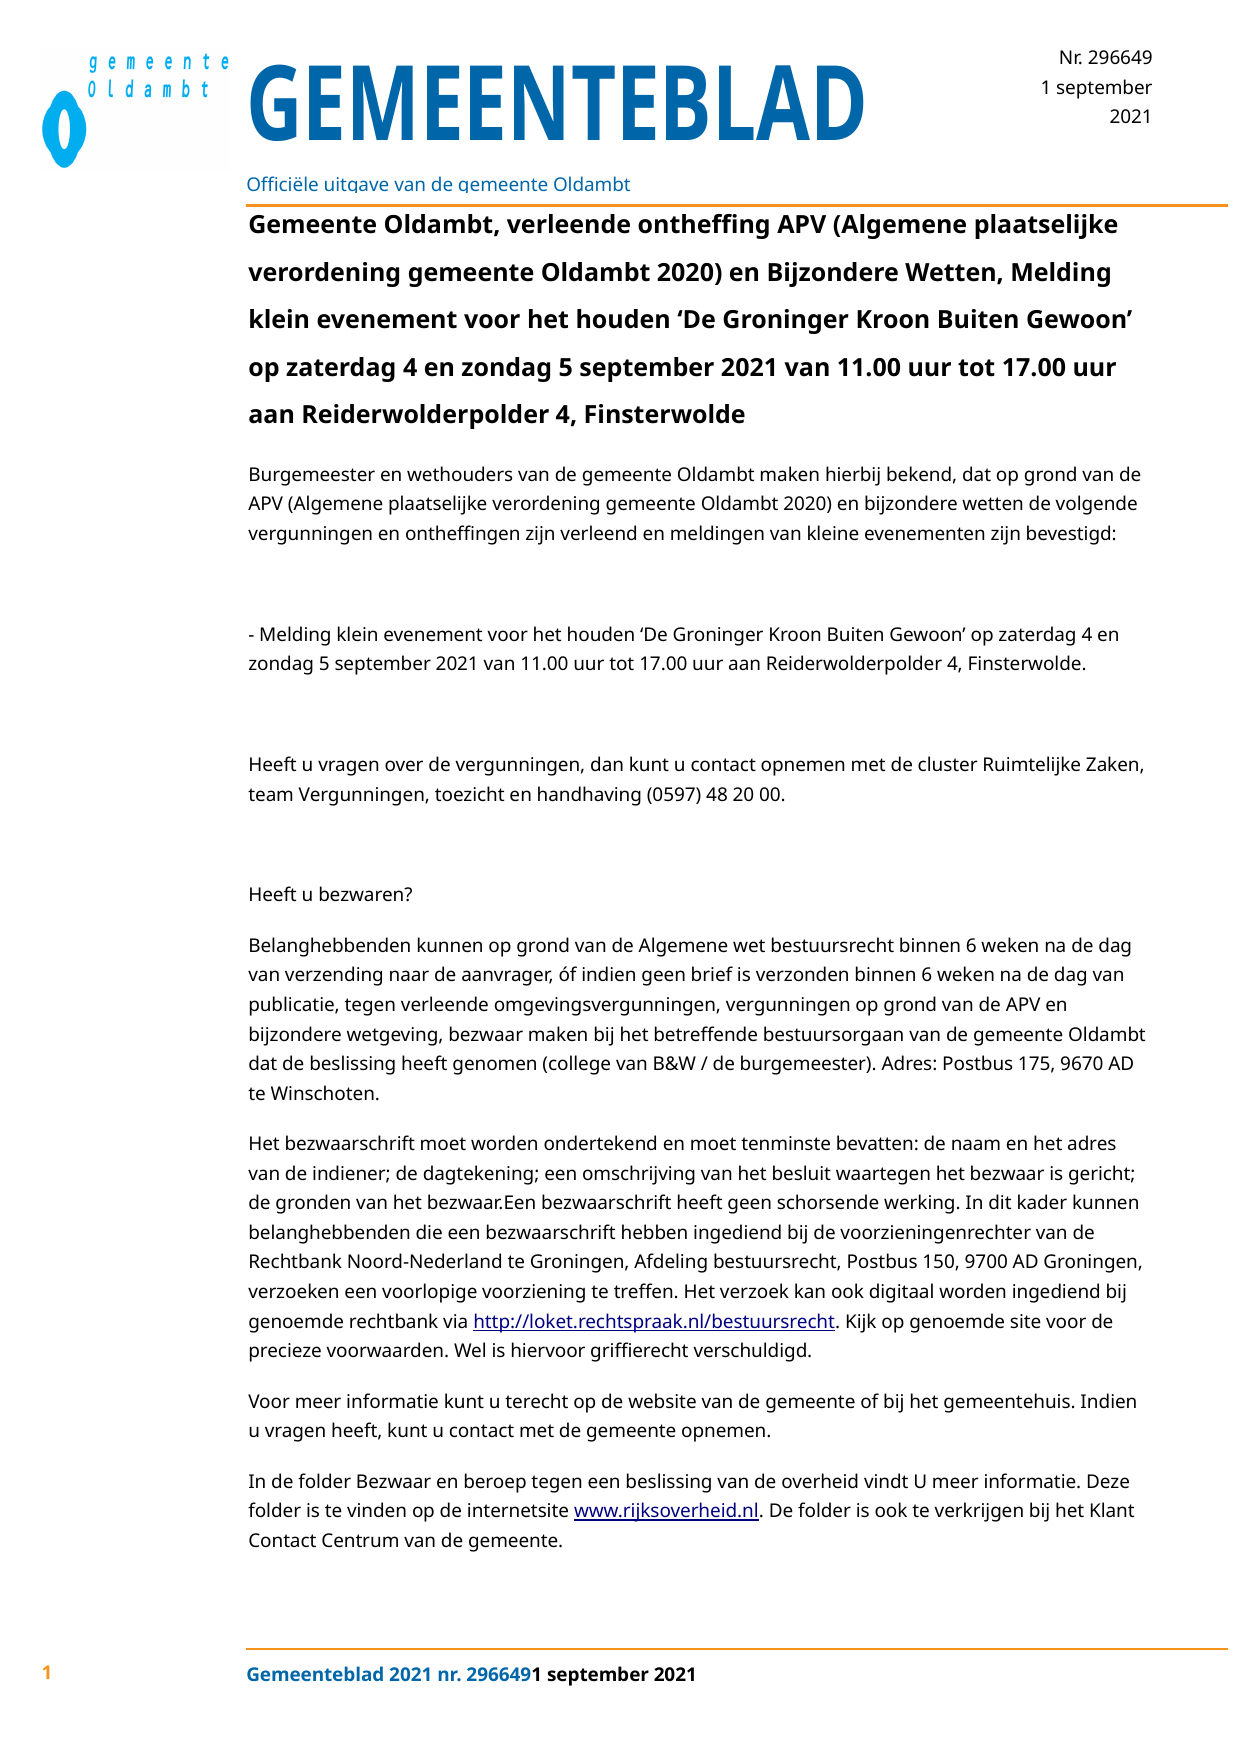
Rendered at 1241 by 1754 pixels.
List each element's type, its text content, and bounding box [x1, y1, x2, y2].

picture [41, 47, 231, 172]
text Gemeente Oldambt, verleende ontheffing APV (Algemene plaatselijke verordening gemeente Oldambt 2020) en Bijzondere Wetten, Melding klein evenement voor het houden ‘De Groninger Kroon Buiten Gewoon’ op zaterdag 4 en zondag 5 september 2021 van 11.00 uur tot 17.00 uur aan Reiderwolderpolder 4, Finsterwolde [248, 207, 1152, 431]
text - Melding klein evenement voor het houden ‘De Groninger Kroon Buiten Gewoon’ op zaterdag 4 en zondag 5 september 2021 van 11.00 uur tot 17.00 uur aan Reiderwolderpolder 4, Finsterwolde. [248, 621, 1152, 676]
text Heeft u vragen over de vergunningen, dan kunt u contact opnemen met de cluster Ruimtelijke Zaken, team Vergunningen, toezicht en handhaving (0597) 48 20 00. [248, 751, 1152, 806]
text Heeft u bezwaren? [248, 882, 1152, 907]
text Burgemeester en wethouders van de gemeente Oldambt maken hierbij bekend, dat op grond van de APV (Algemene plaatselijke verordening gemeente Oldambt 2020) en bijzondere wetten de volgende vergunningen en ontheffingen zijn verleend en meldingen van kleine evenementen zijn bevestigd: [248, 461, 1152, 546]
text Voor meer informatie kunt u terecht op de website van de gemeente of bij het gemeentehuis. Indien u vragen heeft, kunt u contact met de gemeente opnemen. [248, 1388, 1152, 1443]
text Het bezwaarschrift moet worden ondertekend en moet tenminste bevatten: de naam en het adres van de indiener; de dagtekening; een omschrijving van het besluit waartegen het bezwaar is gericht; de gronden van het bezwaar.Een bezwaarschrift heeft geen schorsende werking. In dit kader kunnen belanghebbenden die een bezwaarschrift hebben ingediend bij de voorzieningenrechter van de Rechtbank Noord-Nederland te Groningen, Afdeling bestuursrecht, Postbus 150, 9700 AD Groningen, verzoeken een voorlopige voorziening te treffen. Het verzoek kan ook digitaal worden ingediend bij genoemde rechtbank via http://loket.rechtspraak.nl/bestuursrecht. Kijk op genoemde site voor de precieze voorwaarden. Wel is hiervoor griffierecht verschuldigd. [248, 1130, 1152, 1363]
text In de folder Bezwaar en beroep tegen een beslissing van de overheid vindt U meer informatie. Deze folder is te vinden op de internetsite www.rijksoverheid.nl. De folder is ook te verkrijgen bij het Klant Contact Centrum van de gemeente. [248, 1468, 1152, 1553]
text Belanghebbenden kunnen op grond van de Algemene wet bestuursrecht binnen 6 weken na de dag van verzending naar de aanvrager, óf indien geen brief is verzonden binnen 6 weken na de dag van publicatie, tegen verleende omgevingsvergunningen, vergunningen op grond van de APV en bijzondere wetgeving, bezwaar maken bij het betreffende bestuursorgaan van de gemeente Oldambt dat de beslissing heeft genomen (college van B&W / de burgemeester). Adres: Postbus 175, 9670 AD te Winschoten. [248, 932, 1152, 1106]
